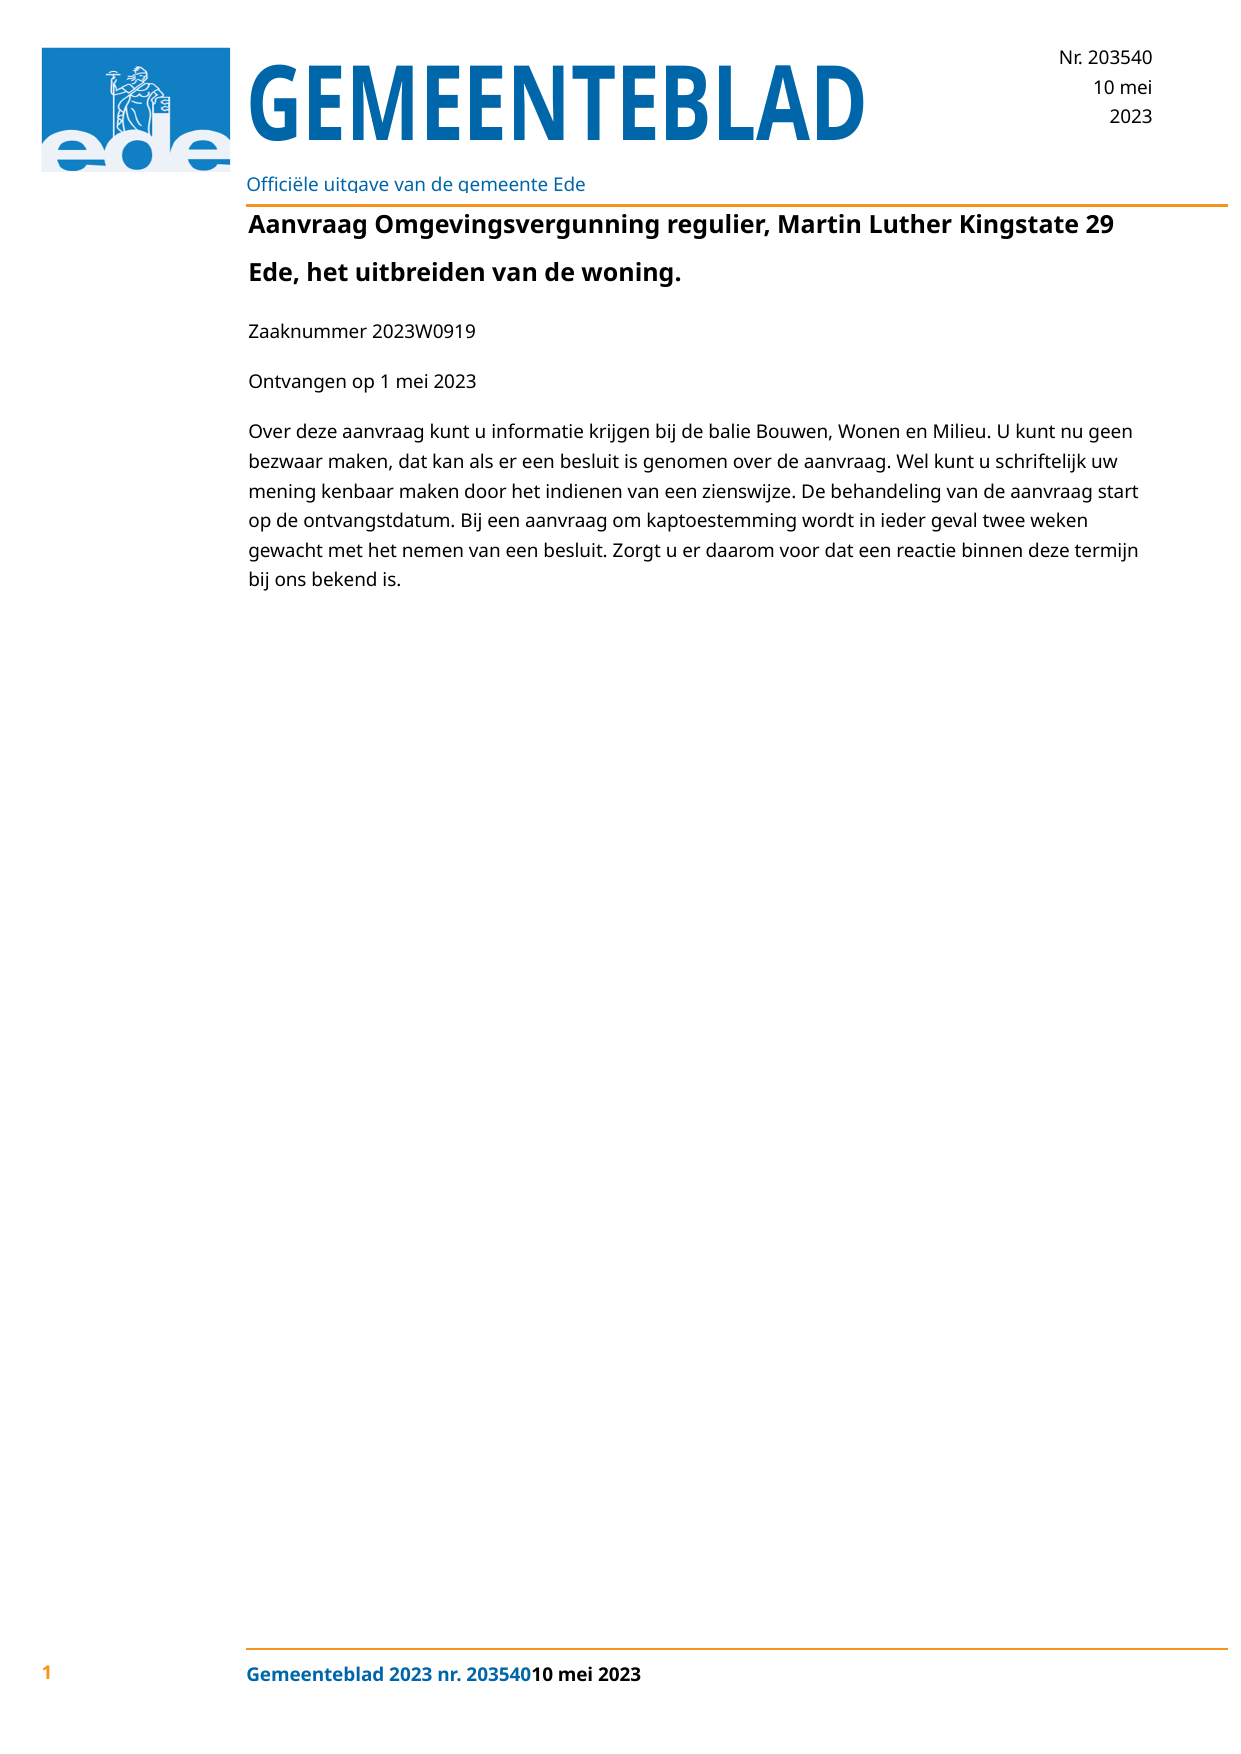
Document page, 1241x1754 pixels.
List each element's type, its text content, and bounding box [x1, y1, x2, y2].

picture [41, 47, 231, 172]
text Ontvangen op 1 mei 2023 [248, 368, 1152, 394]
text Over deze aanvraag kunt u informatie krijgen bij de balie Bouwen, Wonen en Milieu. U kunt nu geen bezwaar maken, dat kan als er een besluit is genomen over de aanvraag. Wel kunt u schriftelijk uw mening kenbaar maken door het indienen van een zienswijze. De behandeling van de aanvraag start op de ontvangstdatum. Bij een aanvraag om kaptoestemming wordt in ieder geval twee weken gewacht met het nemen van een besluit. Zorgt u er daarom voor dat een reactie binnen deze termijn bij ons bekend is. [248, 419, 1152, 592]
text Aanvraag Omgevingsvergunning regulier, Martin Luther Kingstate 29 Ede, het uitbreiden van de woning. [248, 207, 1152, 288]
text Zaaknummer 2023W0919 [248, 318, 1152, 344]
